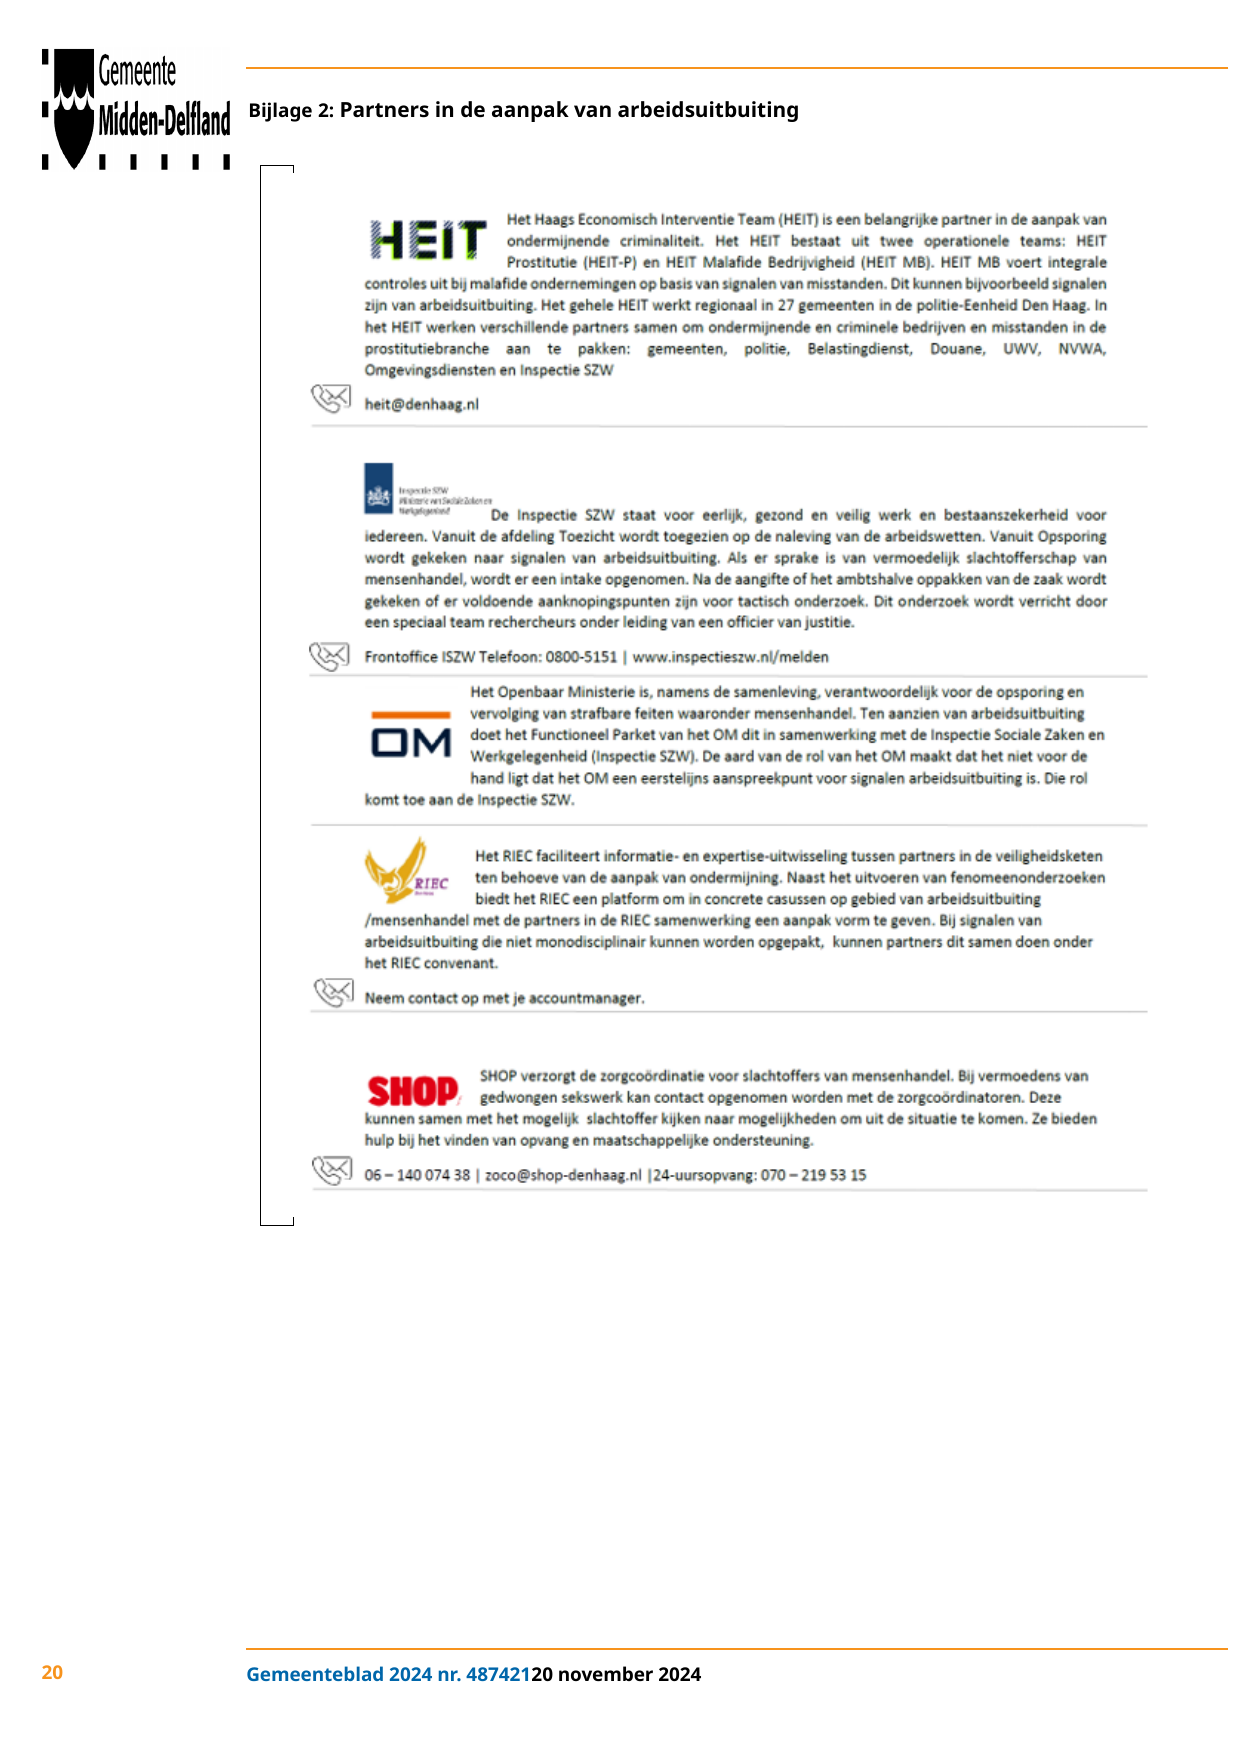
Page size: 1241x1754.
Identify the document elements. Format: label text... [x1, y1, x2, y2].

text Bijlage 2: Partners in de aanpak van arbeidsuitbuiting [248, 95, 1152, 123]
picture [41, 47, 231, 172]
picture [268, 173, 1173, 1217]
